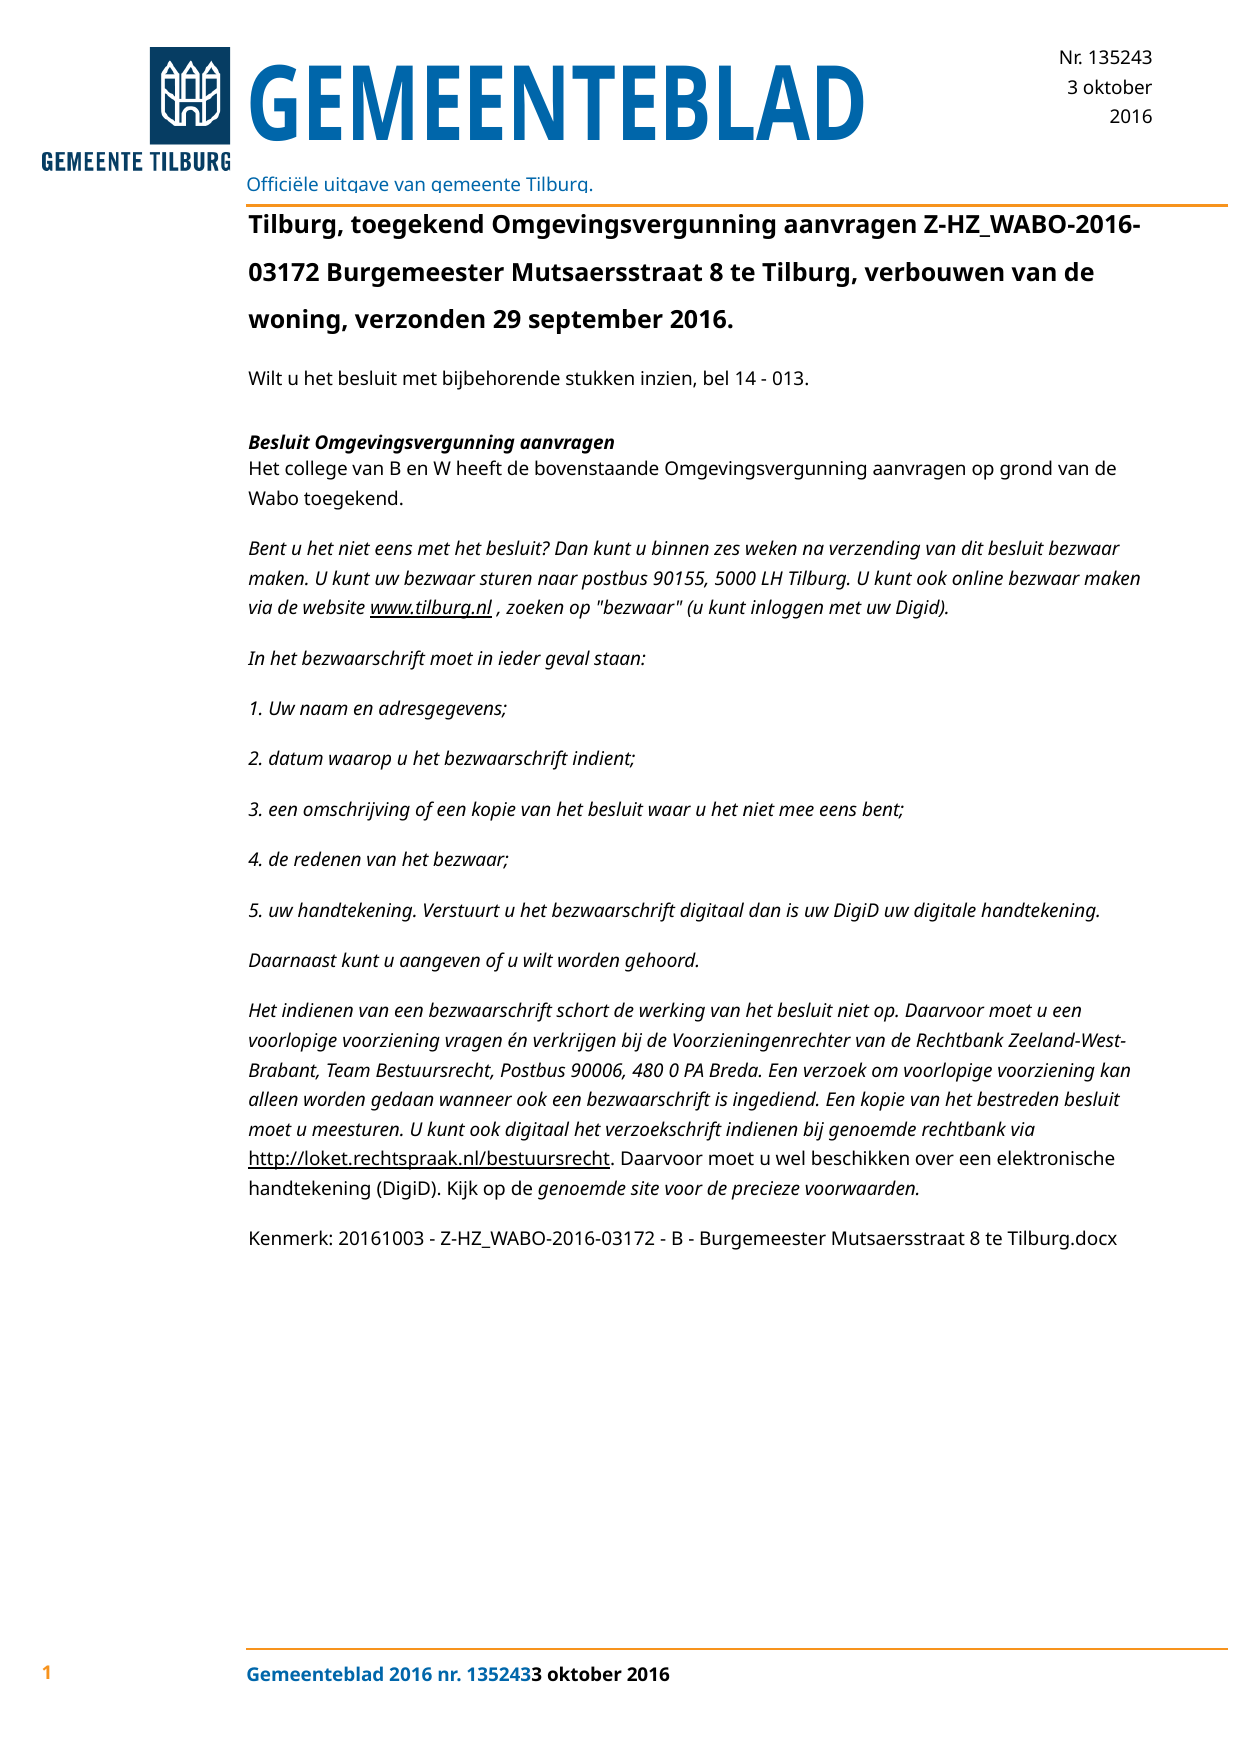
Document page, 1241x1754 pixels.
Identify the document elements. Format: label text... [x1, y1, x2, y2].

text Het college van B en W heeft de bovenstaande Omgevingsvergunning aanvragen op grond van de Wabo toegekend. [248, 455, 1152, 511]
text 2. datum waarop u het bezwaarschrift indient; [248, 746, 1152, 771]
text In het bezwaarschrift moet in ieder geval staan: [248, 645, 1152, 671]
text Tilburg, toegekend Omgevingsvergunning aanvragen Z-HZ_WABO-2016-03172 Burgemeester Mutsaersstraat 8 te Tilburg, verbouwen van de woning, verzonden 29 september 2016. [248, 207, 1152, 336]
text Het indienen van een bezwaarschrift schort de werking van het besluit niet op. Daarvoor moet u een voorlopige voorziening vragen én verkrijgen bij de Voorzieningenrechter van de Rechtbank Zeeland-West-Brabant, Team Bestuursrecht, Postbus 90006, 480 0 PA Breda. Een verzoek om voorlopige voorziening kan alleen worden gedaan wanneer ook een bezwaarschrift is ingediend. Een kopie van het bestreden besluit moet u meesturen. U kunt ook digitaal het verzoekschrift indienen bij genoemde rechtbank via http://loket.rechtspraak.nl/bestuursrecht. Daarvoor moet u wel beschikken over een elektronische handtekening (DigiD). Kijk op de genoemde site voor de precieze voorwaarden. [248, 998, 1152, 1201]
text Bent u het niet eens met het besluit? Dan kunt u binnen zes weken na verzending van dit besluit bezwaar maken. U kunt uw bezwaar sturen naar postbus 90155, 5000 LH Tilburg. U kunt ook online bezwaar maken via de website www.tilburg.nl , zoeken op "bezwaar" (u kunt inloggen met uw Digid). [248, 535, 1152, 620]
text 4. de redenen van het bezwaar; [248, 846, 1152, 872]
picture [41, 47, 231, 172]
text 1. Uw naam en adresgegevens; [248, 695, 1152, 721]
text 5. uw handtekening. Verstuurt u het bezwaarschrift digitaal dan is uw DigiD uw digitale handtekening. [248, 897, 1152, 923]
text 3. een omschrijving of een kopie van het besluit waar u het niet mee eens bent; [248, 796, 1152, 822]
text Besluit Omgevingsvergunning aanvragen [248, 429, 1152, 455]
text Wilt u het besluit met bijbehorende stukken inzien, bel 14 - 013. [248, 366, 1152, 391]
text Kenmerk: 20161003 - Z-HZ_WABO-2016-03172 - B - Burgemeester Mutsaersstraat 8 te Tilburg.docx [248, 1226, 1152, 1251]
text Daarnaast kunt u aangeven of u wilt worden gehoord. [248, 947, 1152, 973]
